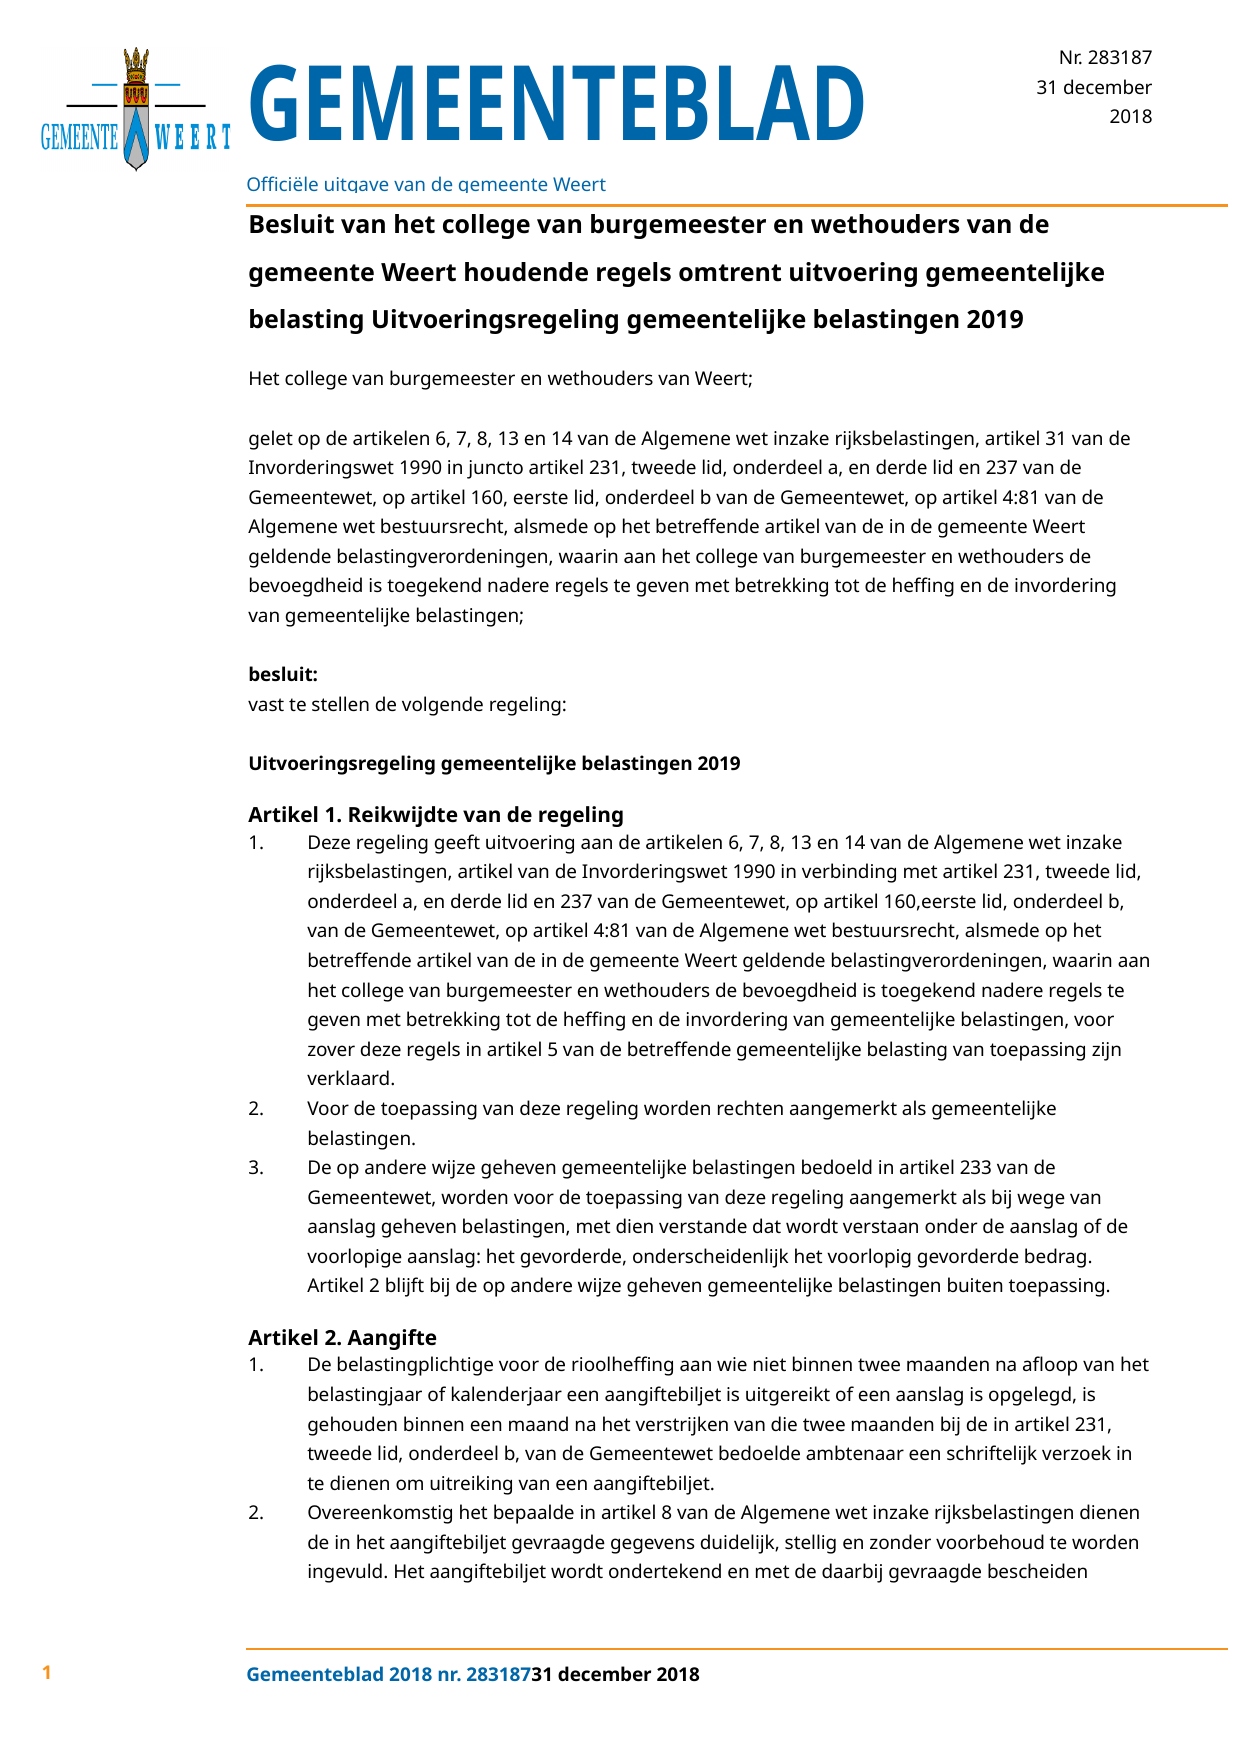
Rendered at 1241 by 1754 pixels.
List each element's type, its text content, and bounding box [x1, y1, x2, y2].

list Overeenkomstig het bepaalde in artikel 8 van de Algemene wet inzake rijksbelastingen dienen de in het aangiftebiljet gevraagde gegevens duidelijk, stellig en zonder voorbehoud te worden ingevuld. Het aangiftebiljet wordt ondertekend en met de daarbij gevraagde bescheiden [248, 1499, 1152, 1584]
list De belastingplichtige voor de rioolheffing aan wie niet binnen twee maanden na afloop van het belastingjaar of kalenderjaar een aangiftebiljet is uitgereikt of een aanslag is opgelegd, is gehouden binnen een maand na het verstrijken van die twee maanden bij de in artikel 231, tweede lid, onderdeel b, van de Gemeentewet bedoelde ambtenaar een schriftelijk verzoek in te dienen om uitreiking van een aangiftebiljet. [248, 1352, 1152, 1496]
list De op andere wijze geheven gemeentelijke belastingen bedoeld in artikel 233 van de Gemeentewet, worden voor de toepassing van deze regeling aangemerkt als bij wege van aanslag geheven belastingen, met dien verstande dat wordt verstaan onder de aanslag of de voorlopige aanslag: het gevorderde, onderscheidenlijk het voorlopig gevorderde bedrag. Artikel 2 blijft bij de op andere wijze geheven gemeentelijke belastingen buiten toepassing. [248, 1154, 1152, 1298]
text gelet op de artikelen 6, 7, 8, 13 en 14 van de Algemene wet inzake rijksbelastingen, artikel 31 van de Invorderingswet 1990 in juncto artikel 231, tweede lid, onderdeel a, en derde lid en 237 van de Gemeentewet, op artikel 160, eerste lid, onderdeel b van de Gemeentewet, op artikel 4:81 van de Algemene wet bestuursrecht, alsmede op het betreffende artikel van de in de gemeente Weert geldende belastingverordeningen, waarin aan het college van burgemeester en wethouders de bevoegdheid is toegekend nadere regels te geven met betrekking tot de heffing en de invordering van gemeentelijke belastingen; [248, 425, 1152, 628]
text vast te stellen de volgende regeling: [248, 691, 1152, 717]
text Artikel 2. Aangifte [248, 1323, 1152, 1352]
text Uitvoeringsregeling gemeentelijke belastingen 2019 [248, 750, 1152, 776]
text Besluit van het college van burgemeester en wethouders van de gemeente Weert houdende regels omtrent uitvoering gemeentelijke belasting Uitvoeringsregeling gemeentelijke belastingen 2019 [248, 207, 1152, 336]
text Het college van burgemeester en wethouders van Weert; [248, 366, 1152, 391]
text Artikel 1. Reikwijdte van de regeling [248, 801, 1152, 829]
list Voor de toepassing van deze regeling worden rechten aangemerkt als gemeentelijke belastingen. [248, 1095, 1152, 1151]
list Deze regeling geeft uitvoering aan de artikelen 6, 7, 8, 13 en 14 van de Algemene wet inzake rijksbelastingen, artikel van de Invorderingswet 1990 in verbinding met artikel 231, tweede lid, onderdeel a, en derde lid en 237 van de Gemeentewet, op artikel 160,eerste lid, onderdeel b, van de Gemeentewet, op artikel 4:81 van de Algemene wet bestuursrecht, alsmede op het betreffende artikel van de in de gemeente Weert geldende belastingverordeningen, waarin aan het college van burgemeester en wethouders de bevoegdheid is toegekend nadere regels te geven met betrekking tot de heffing en de invordering van gemeentelijke belastingen, voor zover deze regels in artikel 5 van de betreffende gemeentelijke belasting van toepassing zijn verklaard. [248, 829, 1152, 1091]
picture [41, 47, 231, 172]
text besluit: [248, 661, 1152, 687]
